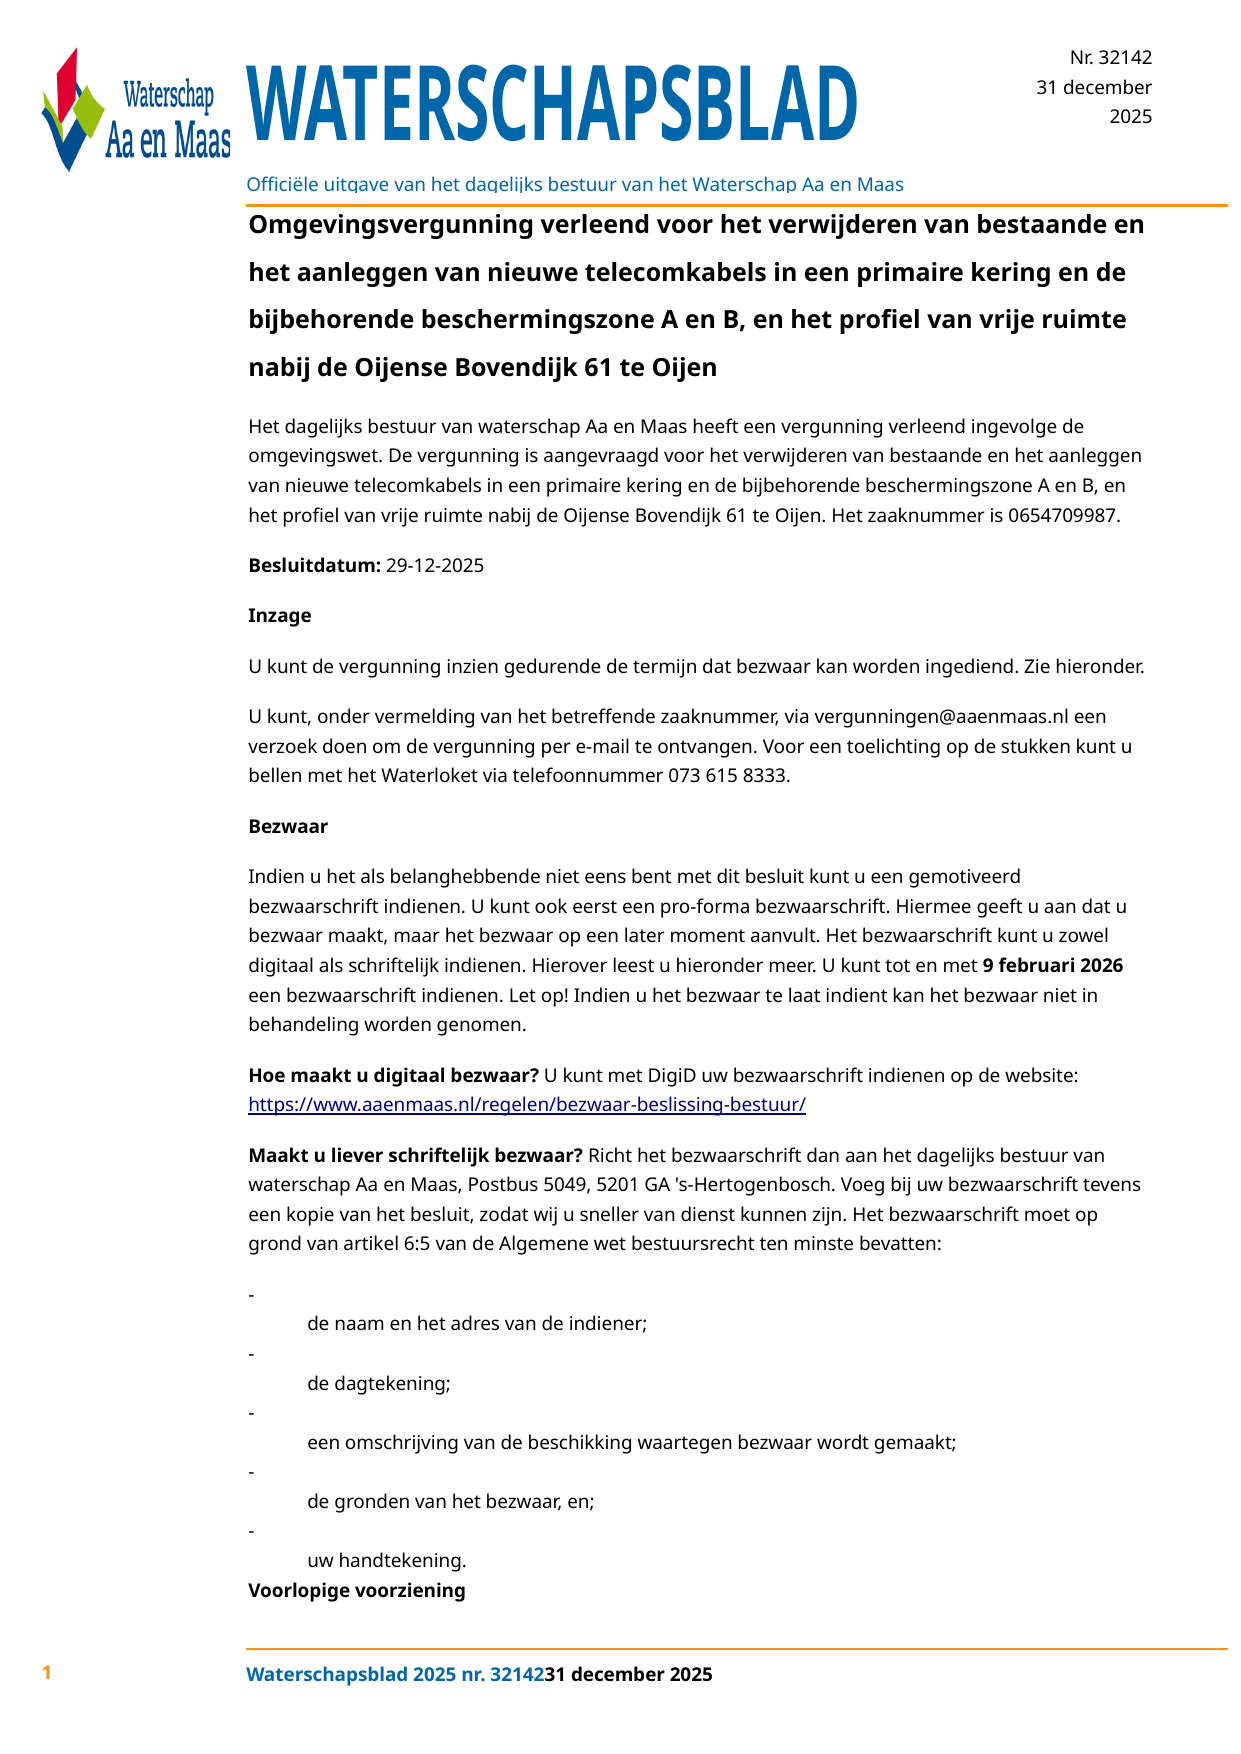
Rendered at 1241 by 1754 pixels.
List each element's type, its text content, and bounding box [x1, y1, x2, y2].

picture [41, 47, 231, 172]
text Maakt u liever schriftelijk bezwaar? Richt het bezwaarschrift dan aan het dagelijks bestuur van waterschap Aa en Maas, Postbus 5049, 5201 GA 's-Hertogenbosch. Voeg bij uw bezwaarschrift tevens een kopie van het besluit, zodat wij u sneller van dienst kunnen zijn. Het bezwaarschrift moet op grond van artikel 6:5 van de Algemene wet bestuursrecht ten minste bevatten: [248, 1142, 1152, 1256]
text Voorlopige voorziening [248, 1577, 1152, 1603]
list de gronden van het bezwaar, en; [248, 1488, 1152, 1514]
text U kunt de vergunning inzien gedurende de termijn dat bezwaar kan worden ingediend. Zie hieronder. [248, 653, 1152, 679]
text Indien u het als belanghebbende niet eens bent met dit besluit kunt u een gemotiveerd bezwaarschrift indienen. U kunt ook eerst een pro-forma bezwaarschrift. Hiermee geeft u aan dat u bezwaar maakt, maar het bezwaar op een later moment aanvult. Het bezwaarschrift kunt u zowel digitaal als schriftelijk indienen. Hierover leest u hieronder meer. U kunt tot en met 9 februari 2026 een bezwaarschrift indienen. Let op! Indien u het bezwaar te laat indient kan het bezwaar niet in behandeling worden genomen. [248, 863, 1152, 1037]
text Besluitdatum: 29-12-2025 [248, 552, 1152, 578]
list uw handtekening. [248, 1547, 1152, 1573]
text Omgevingsvergunning verleend voor het verwijderen van bestaande en het aanleggen van nieuwe telecomkabels in een primaire kering en de bijbehorende beschermingszone A en B, en het profiel van vrije ruimte nabij de Oijense Bovendijk 61 te Oijen [248, 207, 1152, 384]
list de naam en het adres van de indiener; [248, 1311, 1152, 1336]
list een omschrijving van de beschikking waartegen bezwaar wordt gemaakt; [248, 1429, 1152, 1455]
text Hoe maakt u digitaal bezwaar? U kunt met DigiD uw bezwaarschrift indienen op de website: https://www.aaenmaas.nl/regelen/bezwaar-beslissing-bestuur/ [248, 1062, 1152, 1117]
text Het dagelijks bestuur van waterschap Aa en Maas heeft een vergunning verleend ingevolge de omgevingswet. De vergunning is aangevraagd voor het verwijderen van bestaande en het aanleggen van nieuwe telecomkabels in een primaire kering en de bijbehorende beschermingszone A en B, en het profiel van vrije ruimte nabij de Oijense Bovendijk 61 te Oijen. Het zaaknummer is 0654709987. [248, 413, 1152, 528]
list de dagtekening; [248, 1370, 1152, 1396]
text Inzage [248, 603, 1152, 628]
text U kunt, onder vermelding van het betreffende zaaknummer, via vergunningen@aaenmaas.nl een verzoek doen om de vergunning per e-mail te ontvangen. Voor een toelichting op de stukken kunt u bellen met het Waterloket via telefoonnummer 073 615 8333. [248, 703, 1152, 788]
text Bezwaar [248, 813, 1152, 839]
